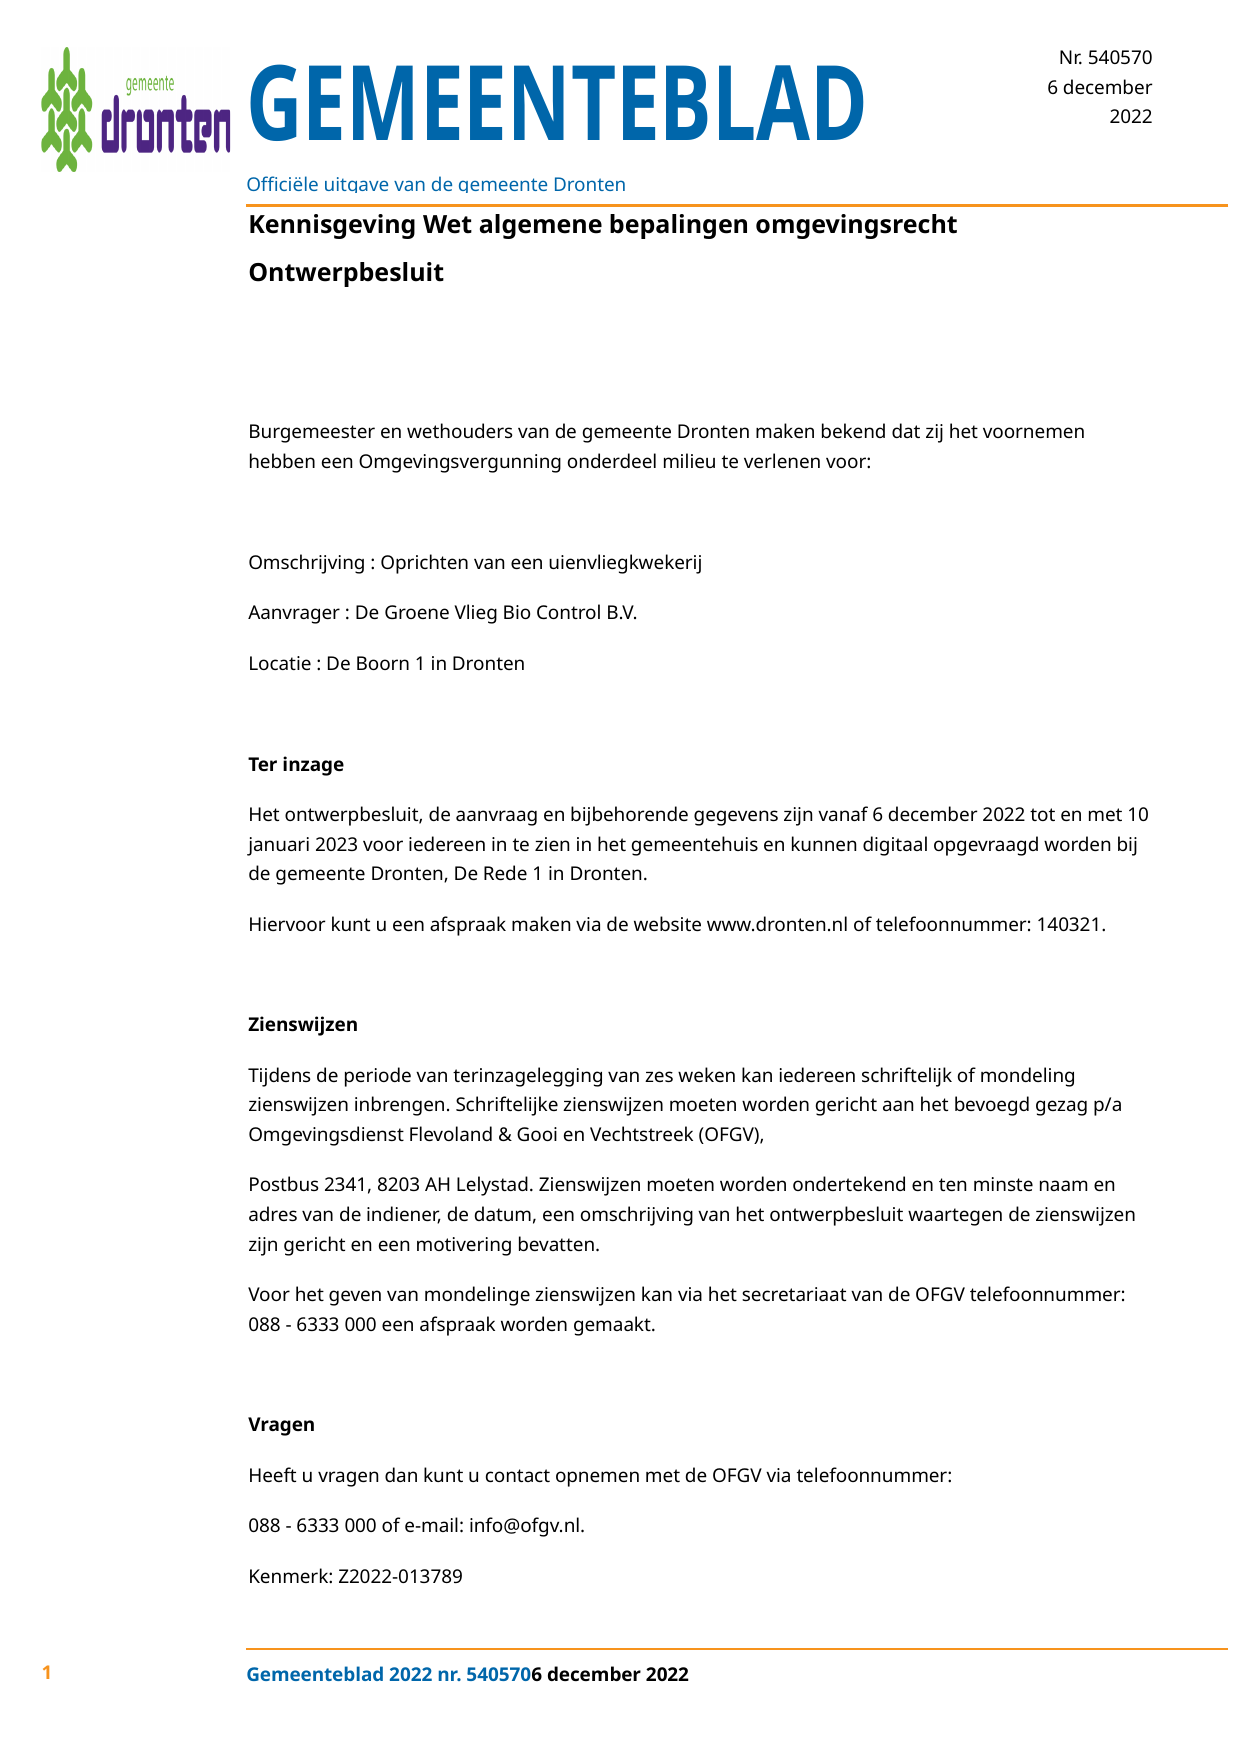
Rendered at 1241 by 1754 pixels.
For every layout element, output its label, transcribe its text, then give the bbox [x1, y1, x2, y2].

text Postbus 2341, 8203 AH Lelystad. Zienswijzen moeten worden ondertekend en ten minste naam en adres van de indiener, de datum, een omschrijving van het ontwerpbesluit waartegen de zienswijzen zijn gericht en een motivering bevatten. [248, 1172, 1152, 1257]
text Het ontwerpbesluit, de aanvraag en bijbehorende gegevens zijn vanaf 6 december 2022 tot en met 10 januari 2023 voor iedereen in te zien in het gemeentehuis en kunnen digitaal opgevraagd worden bij de gemeente Dronten, De Rede 1 in Dronten. [248, 801, 1152, 886]
text Hiervoor kunt u een afspraak maken via de website www.dronten.nl of telefoonnummer: 140321. [248, 911, 1152, 937]
text Vragen [248, 1412, 1152, 1437]
text Aanvrager : De Groene Vlieg Bio Control B.V. [248, 599, 1152, 625]
picture [41, 47, 231, 172]
text Ter inzage [248, 751, 1152, 777]
text Kennisgeving Wet algemene bepalingen omgevingsrecht Ontwerpbesluit [248, 207, 1152, 288]
text Omschrijving : Oprichten van een uienvliegkwekerij [248, 549, 1152, 575]
text Zienswijzen [248, 1012, 1152, 1037]
text Tijdens de periode van terinzagelegging van zes weken kan iedereen schriftelijk of mondeling zienswijzen inbrengen. Schriftelijke zienswijzen moeten worden gericht aan het bevoegd gezag p/a Omgevingsdienst Flevoland & Gooi en Vechtstreek (OFGV), [248, 1062, 1152, 1147]
text Kenmerk: Z2022-013789 [248, 1563, 1152, 1589]
text Burgemeester en wethouders van de gemeente Dronten maken bekend dat zij het voornemen hebben een Omgevingsvergunning onderdeel milieu te verlenen voor: [248, 419, 1152, 474]
text Heeft u vragen dan kunt u contact opnemen met de OFGV via telefoonnummer: [248, 1462, 1152, 1488]
text 088 - 6333 000 of e-mail: info@ofgv.nl. [248, 1512, 1152, 1538]
text Locatie : De Boorn 1 in Dronten [248, 650, 1152, 676]
text Voor het geven van mondelinge zienswijzen kan via het secretariaat van de OFGV telefoonnummer: 088 - 6333 000 een afspraak worden gemaakt. [248, 1281, 1152, 1337]
